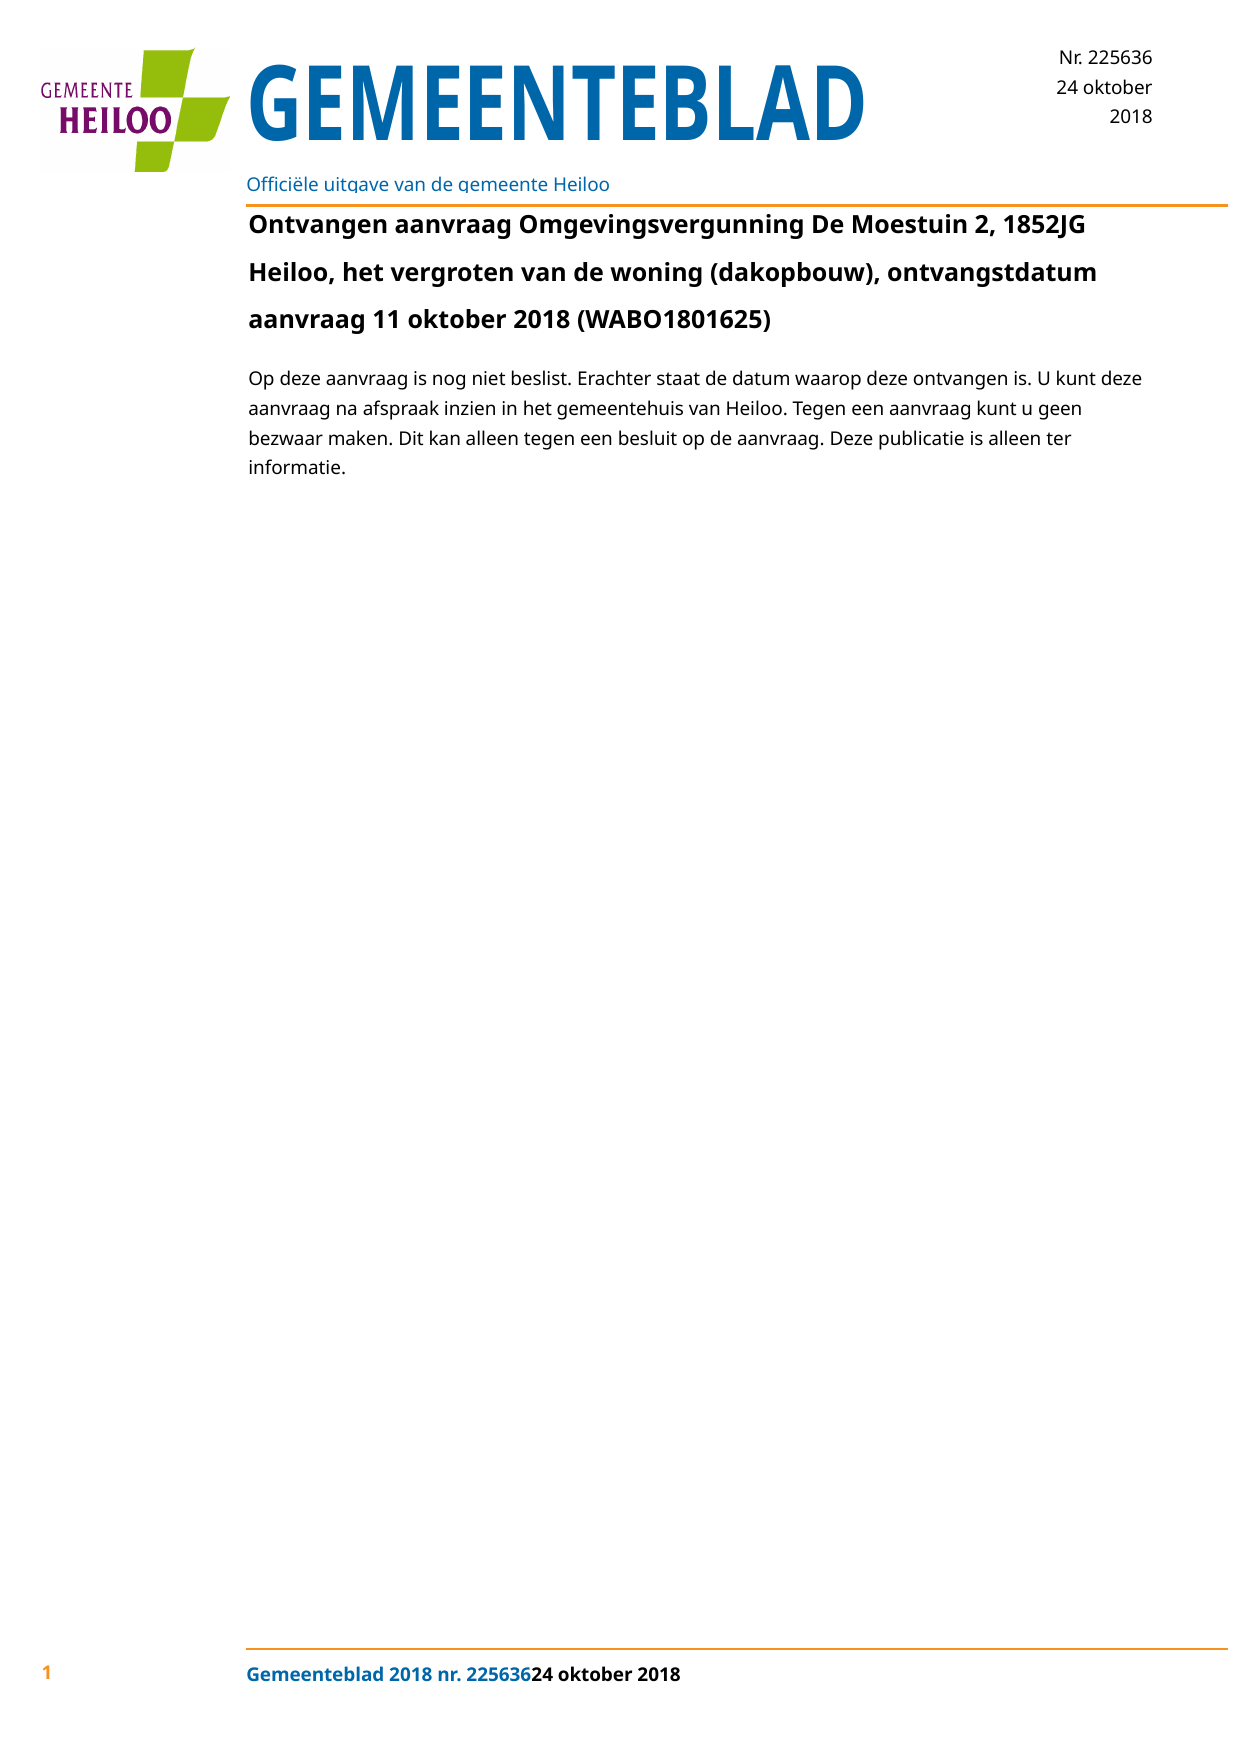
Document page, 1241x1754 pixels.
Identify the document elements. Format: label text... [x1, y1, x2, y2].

picture [41, 47, 231, 172]
text Op deze aanvraag is nog niet beslist. Erachter staat de datum waarop deze ontvangen is. U kunt deze aanvraag na afspraak inzien in het gemeentehuis van Heiloo. Tegen een aanvraag kunt u geen bezwaar maken. Dit kan alleen tegen een besluit op de aanvraag. Deze publicatie is alleen ter informatie. [248, 366, 1152, 480]
text Ontvangen aanvraag Omgevingsvergunning De Moestuin 2, 1852JG Heiloo, het vergroten van de woning (dakopbouw), ontvangstdatum aanvraag 11 oktober 2018 (WABO1801625) [248, 207, 1152, 336]
